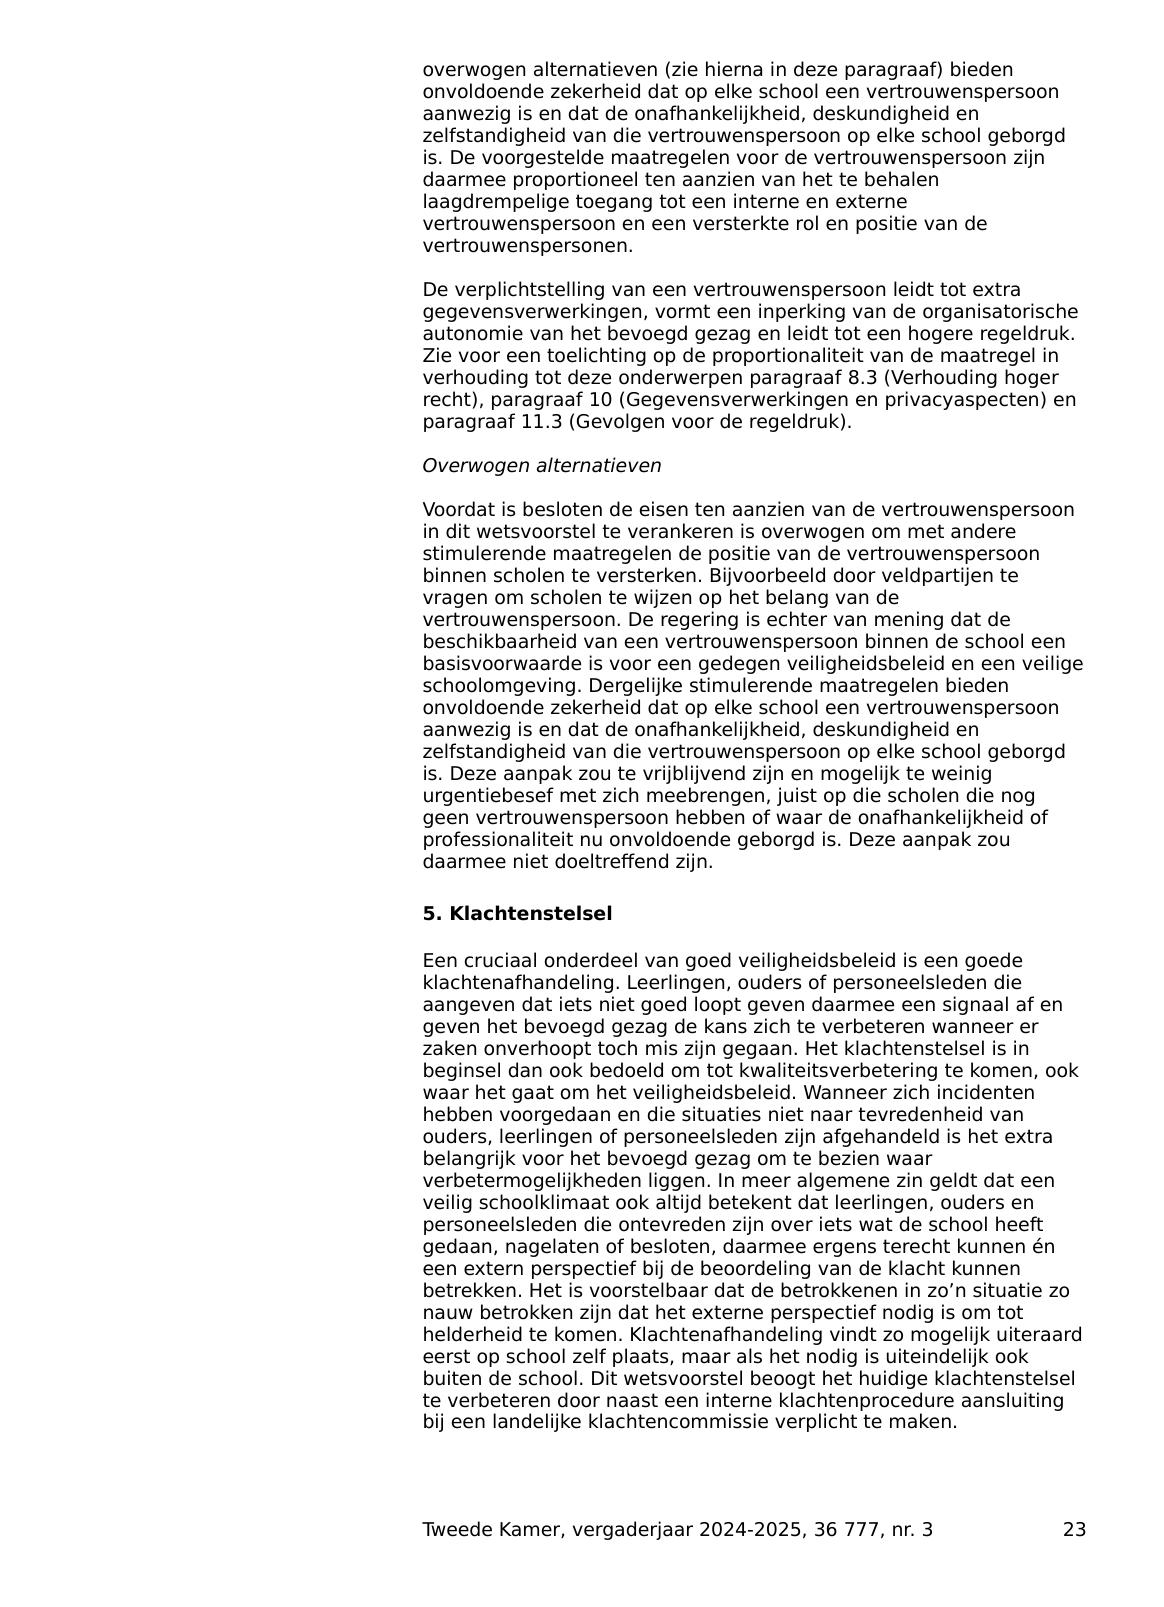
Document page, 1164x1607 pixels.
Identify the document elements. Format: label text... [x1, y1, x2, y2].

text Een cruciaal onderdeel van goed veiligheidsbeleid is een goede klachtenafhandeling. Leerlingen, ouders of personeelsleden die aangeven dat iets niet goed loopt geven daarmee een signaal af en geven het bevoegd gezag de kans zich te verbeteren wanneer er zaken onverhoopt toch mis zijn gegaan. Het klachtenstelsel is in beginsel dan ook bedoeld om tot kwaliteitsverbetering te komen, ook waar het gaat om het veiligheidsbeleid. Wanneer zich incidenten hebben voorgedaan en die situaties niet naar tevredenheid van ouders, leerlingen of personeelsleden zijn afgehandeld is het extra belangrijk voor het bevoegd gezag om te bezien waar verbetermogelijkheden liggen. In meer algemene zin geldt dat een veilig schoolklimaat ook altijd betekent dat leerlingen, ouders en personeelsleden die ontevreden zijn over iets wat de school heeft gedaan, nagelaten of besloten, daarmee ergens terecht kunnen én een extern perspectief bij de beoordeling van de klacht kunnen betrekken. Het is voorstelbaar dat de betrokkenen in zo’n situatie zo nauw betrokken zijn dat het externe perspectief nodig is om tot helderheid te komen. Klachtenafhandeling vindt zo mogelijk uiteraard eerst op school zelf plaats, maar als het nodig is uiteindelijk ook buiten de school. Dit wetsvoorstel beoogt het huidige klachtenstelsel te verbeteren door naast een interne klachtenprocedure aansluiting bij een landelijke klachtencommissie verplicht te maken. [422, 950, 1087, 1433]
text overwogen alternatieven (zie hierna in deze paragraaf) bieden onvoldoende zekerheid dat op elke school een vertrouwenspersoon aanwezig is en dat de onafhankelijkheid, deskundigheid en zelfstandigheid van die vertrouwenspersoon op elke school geborgd is. De voorgestelde maatregelen voor de vertrouwenspersoon zijn daarmee proportioneel ten aanzien van het te behalen laagdrempelige toegang tot een interne en externe vertrouwenspersoon en een versterkte rol en positie van de vertrouwenspersonen. [422, 59, 1087, 257]
subtitle Overwogen alternatieven [422, 455, 1087, 477]
text Voordat is besloten de eisen ten aanzien van de vertrouwenspersoon in dit wetsvoorstel te verankeren is overwogen om met andere stimulerende maatregelen de positie van de vertrouwenspersoon binnen scholen te versterken. Bijvoorbeeld door veldpartijen te vragen om scholen te wijzen op het belang van de vertrouwenspersoon. De regering is echter van mening dat de beschikbaarheid van een vertrouwenspersoon binnen de school een basisvoorwaarde is voor een gedegen veiligheidsbeleid en een veilige schoolomgeving. Dergelijke stimulerende maatregelen bieden onvoldoende zekerheid dat op elke school een vertrouwenspersoon aanwezig is en dat de onafhankelijkheid, deskundigheid en zelfstandigheid van die vertrouwenspersoon op elke school geborgd is. Deze aanpak zou te vrijblijvend zijn en mogelijk te weinig urgentiebesef met zich meebrengen, juist op die scholen die nog geen vertrouwenspersoon hebben of waar de onafhankelijkheid of professionaliteit nu onvoldoende geborgd is. Deze aanpak zou daarmee niet doeltreffend zijn. [422, 499, 1087, 873]
text De verplichtstelling van een vertrouwenspersoon leidt tot extra gegevensverwerkingen, vormt een inperking van de organisatorische autonomie van het bevoegd gezag en leidt tot een hogere regeldruk. Zie voor een toelichting op de proportionaliteit van de maatregel in verhouding tot deze onderwerpen paragraaf 8.3 (Verhouding hoger recht), paragraaf 10 (Gegevensverwerkingen en privacyaspecten) en paragraaf 11.3 (Gevolgen voor de regeldruk). [422, 279, 1087, 433]
subtitle 5. Klachtenstelsel [422, 903, 1087, 925]
